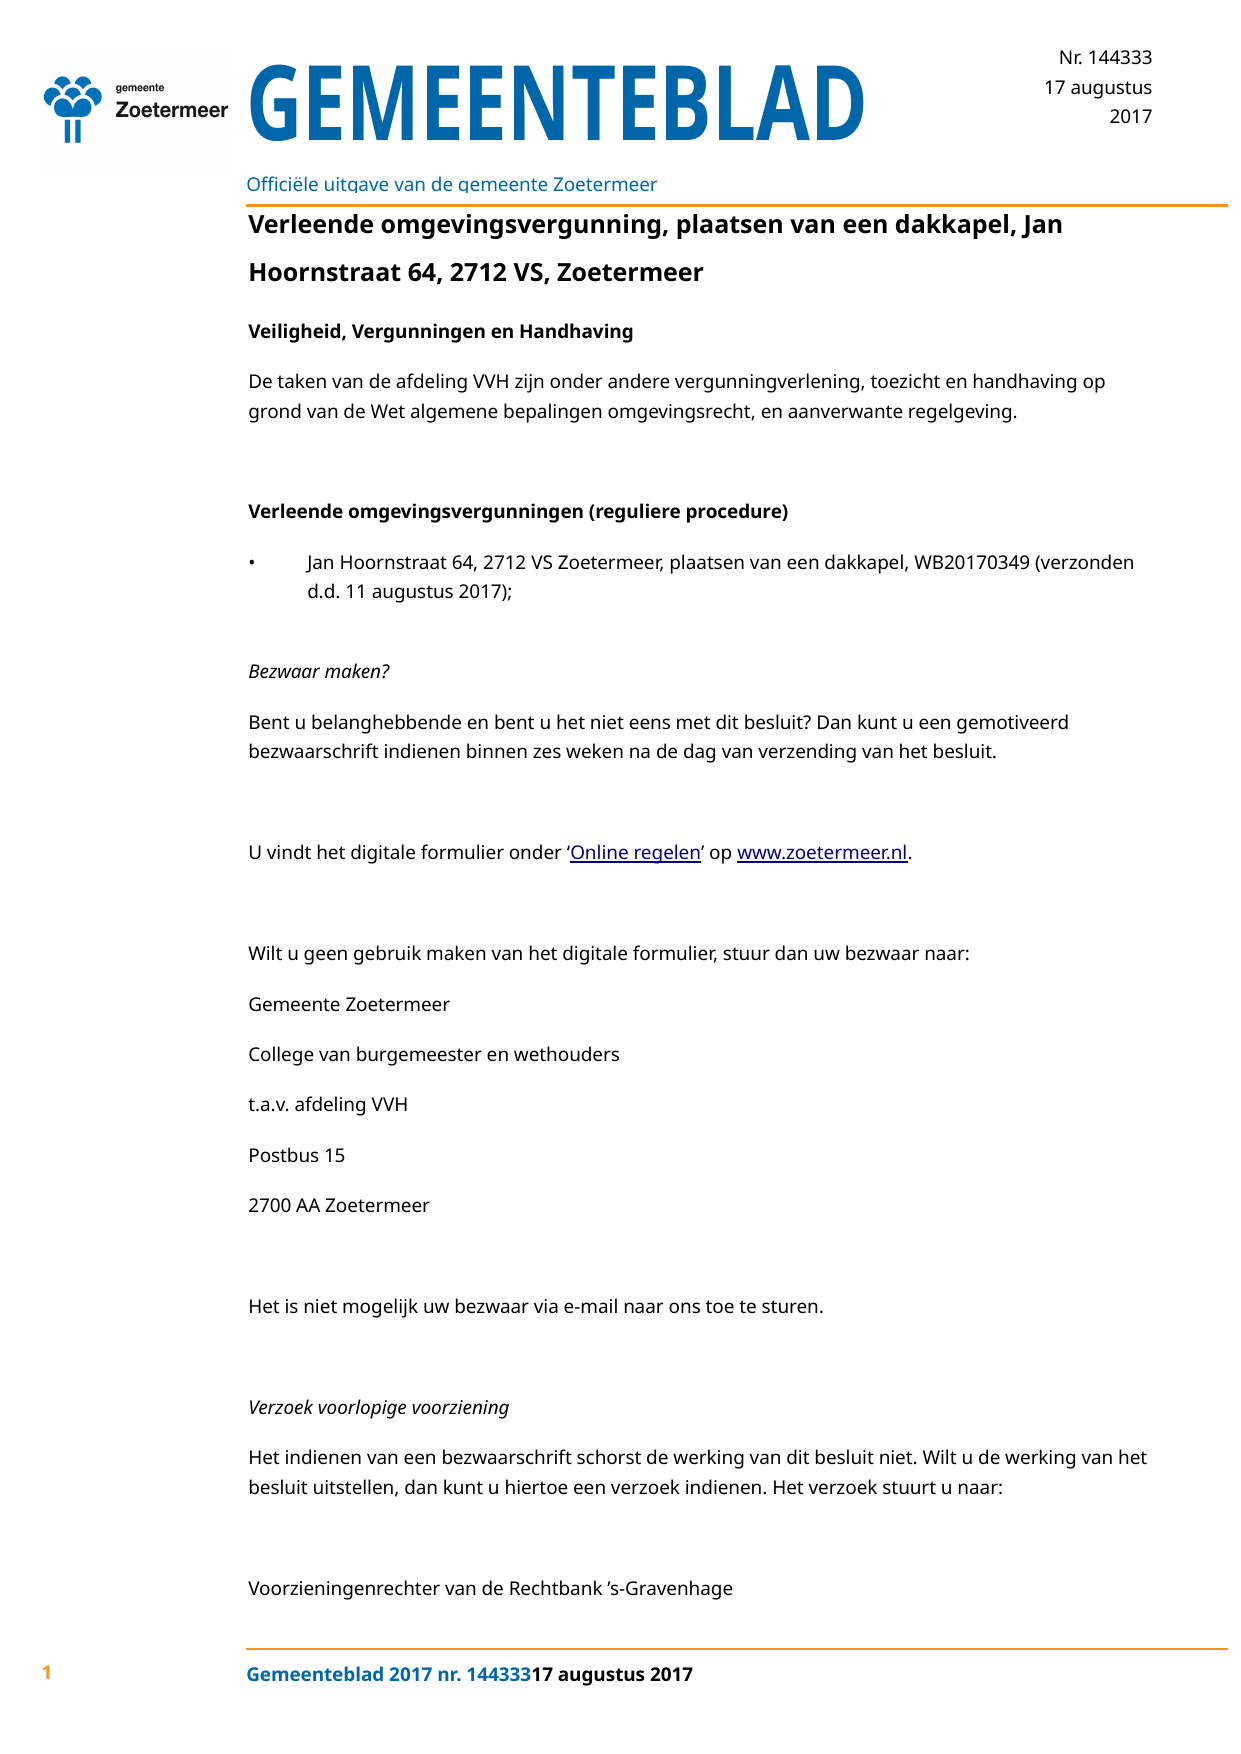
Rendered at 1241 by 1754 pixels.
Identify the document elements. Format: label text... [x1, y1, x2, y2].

text Bent u belanghebbende en bent u het niet eens met dit besluit? Dan kunt u een gemotiveerd bezwaarschrift indienen binnen zes weken na de dag van verzending van het besluit. [248, 709, 1152, 764]
list Jan Hoornstraat 64, 2712 VS Zoetermeer, plaatsen van een dakkapel, WB20170349 (verzonden d.d. 11 augustus 2017); [248, 549, 1152, 604]
text Verleende omgevingsvergunning, plaatsen van een dakkapel, Jan Hoornstraat 64, 2712 VS, Zoetermeer [248, 207, 1152, 288]
text De taken van de afdeling VVH zijn onder andere vergunningverlening, toezicht en handhaving op grond van de Wet algemene bepalingen omgevingsrecht, en aanverwante regelgeving. [248, 368, 1152, 424]
picture [41, 47, 231, 172]
text t.a.v. afdeling VVH [248, 1092, 1152, 1117]
text 2700 AA Zoetermeer [248, 1192, 1152, 1218]
text Voorzieningenrechter van de Rechtbank ’s-Gravenhage [248, 1575, 1152, 1601]
text Gemeente Zoetermeer [248, 991, 1152, 1017]
text U vindt het digitale formulier onder ‘Online regelen’ op www.zoetermeer.nl. [248, 839, 1152, 865]
text Verzoek voorlopige voorziening [248, 1394, 1152, 1420]
text Het is niet mogelijk uw bezwaar via e-mail naar ons toe te sturen. [248, 1293, 1152, 1319]
text Postbus 15 [248, 1142, 1152, 1168]
text Bezwaar maken? [248, 659, 1152, 684]
text College van burgemeester en wethouders [248, 1041, 1152, 1067]
text Het indienen van een bezwaarschrift schorst de werking van dit besluit niet. Wilt u de werking van het besluit uitstellen, dan kunt u hiertoe een verzoek indienen. Het verzoek stuurt u naar: [248, 1444, 1152, 1500]
text Veiligheid, Vergunningen en Handhaving [248, 318, 1152, 344]
text Wilt u geen gebruik maken van het digitale formulier, stuur dan uw bezwaar naar: [248, 940, 1152, 966]
text Verleende omgevingsvergunningen (reguliere procedure) [248, 499, 1152, 524]
